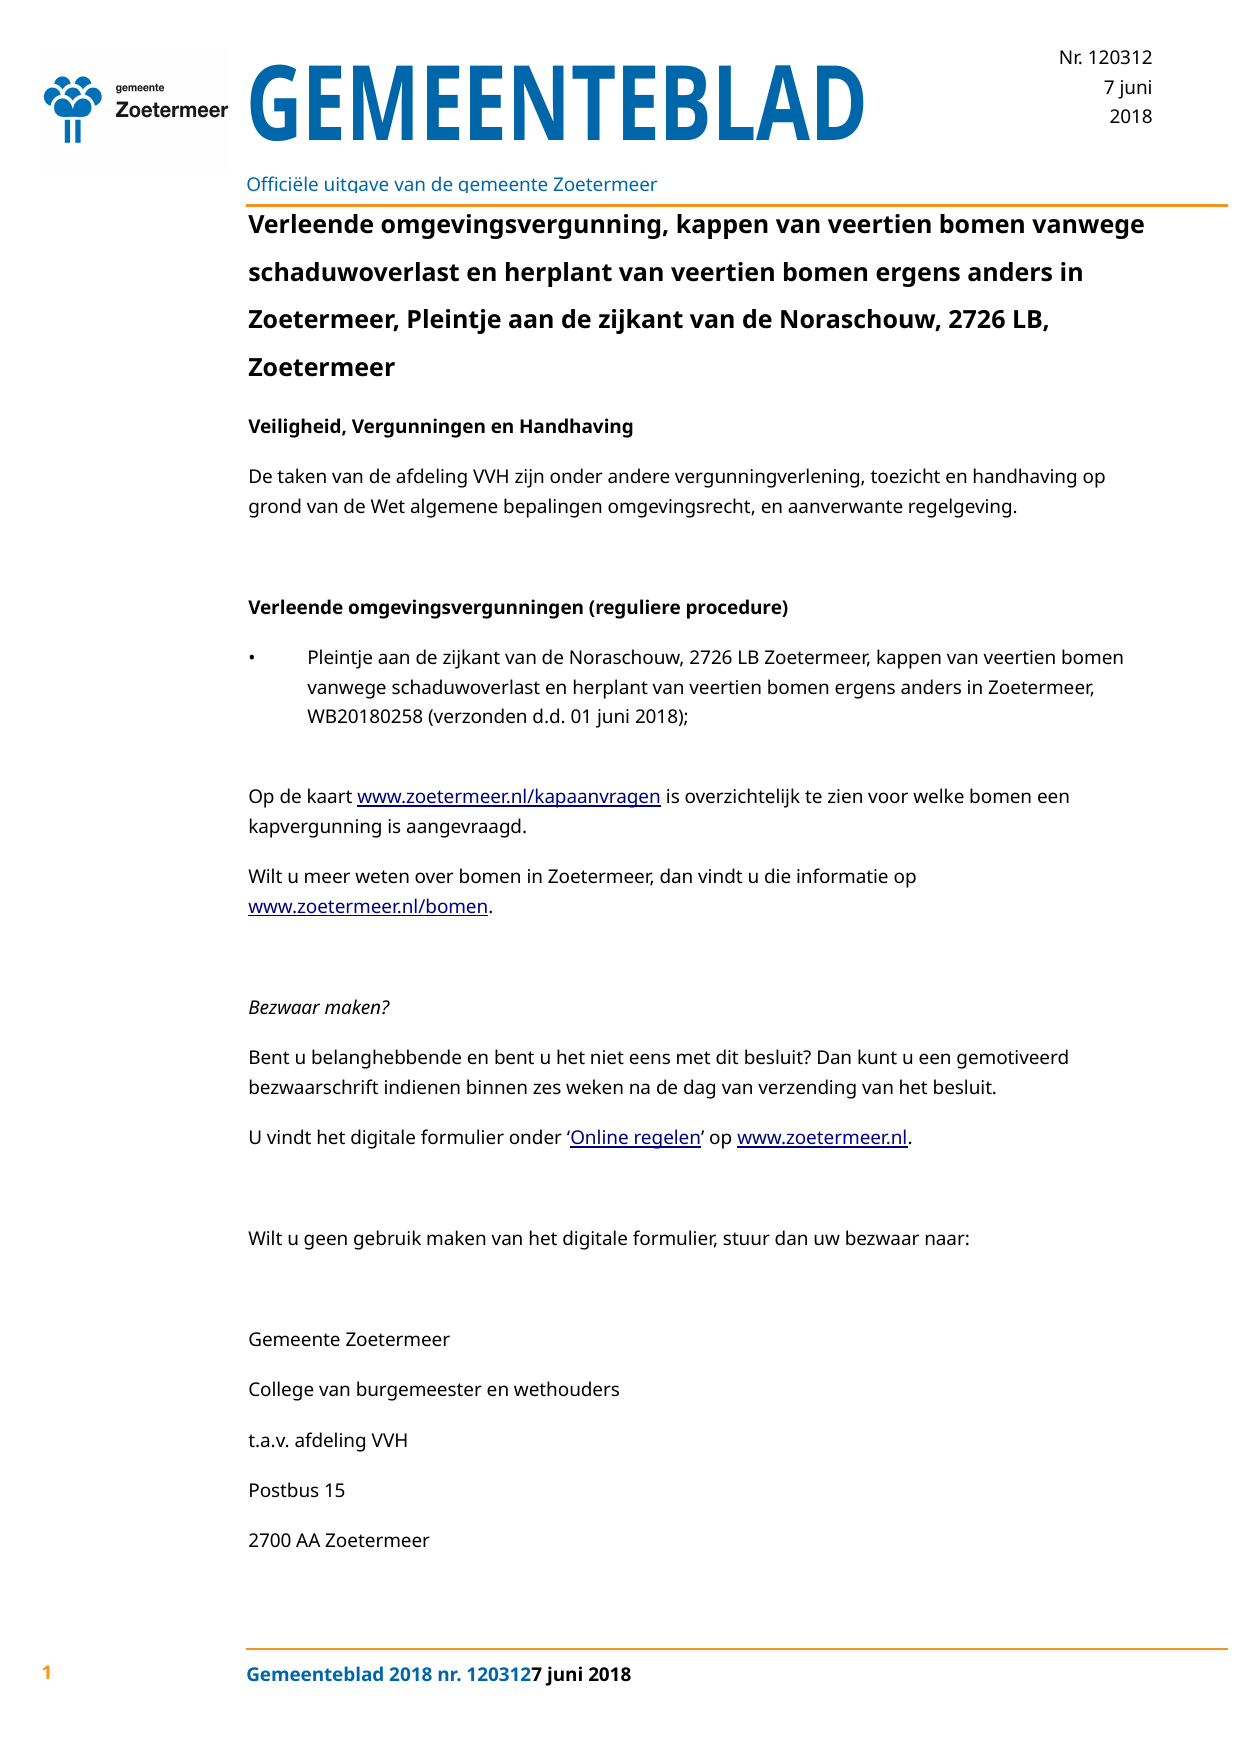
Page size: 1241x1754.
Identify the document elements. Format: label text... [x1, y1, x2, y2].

text t.a.v. afdeling VVH [248, 1427, 1152, 1453]
text College van burgemeester en wethouders [248, 1376, 1152, 1402]
text Wilt u geen gebruik maken van het digitale formulier, stuur dan uw bezwaar naar: [248, 1225, 1152, 1251]
list Pleintje aan de zijkant van de Noraschouw, 2726 LB Zoetermeer, kappen van veertien bomen vanwege schaduwoverlast en herplant van veertien bomen ergens anders in Zoetermeer, WB20180258 (verzonden d.d. 01 juni 2018); [248, 644, 1152, 729]
text Veiligheid, Vergunningen en Handhaving [248, 413, 1152, 439]
text De taken van de afdeling VVH zijn onder andere vergunningverlening, toezicht en handhaving op grond van de Wet algemene bepalingen omgevingsrecht, en aanverwante regelgeving. [248, 463, 1152, 519]
text Bent u belanghebbende en bent u het niet eens met dit besluit? Dan kunt u een gemotiveerd bezwaarschrift indienen binnen zes weken na de dag van verzending van het besluit. [248, 1044, 1152, 1100]
text Postbus 15 [248, 1477, 1152, 1503]
text Verleende omgevingsvergunningen (reguliere procedure) [248, 594, 1152, 620]
text Op de kaart www.zoetermeer.nl/kapaanvragen is overzichtelijk te zien voor welke bomen een kapvergunning is aangevraagd. [248, 783, 1152, 839]
text U vindt het digitale formulier onder ‘Online regelen’ op www.zoetermeer.nl. [248, 1124, 1152, 1150]
text Wilt u meer weten over bomen in Zoetermeer, dan vindt u die informatie op www.zoetermeer.nl/bomen. [248, 863, 1152, 919]
text Bezwaar maken? [248, 994, 1152, 1020]
text Gemeente Zoetermeer [248, 1326, 1152, 1352]
picture [41, 47, 231, 172]
text Verleende omgevingsvergunning, kappen van veertien bomen vanwege schaduwoverlast en herplant van veertien bomen ergens anders in Zoetermeer, Pleintje aan de zijkant van de Noraschouw, 2726 LB, Zoetermeer [248, 207, 1152, 384]
text 2700 AA Zoetermeer [248, 1528, 1152, 1553]
